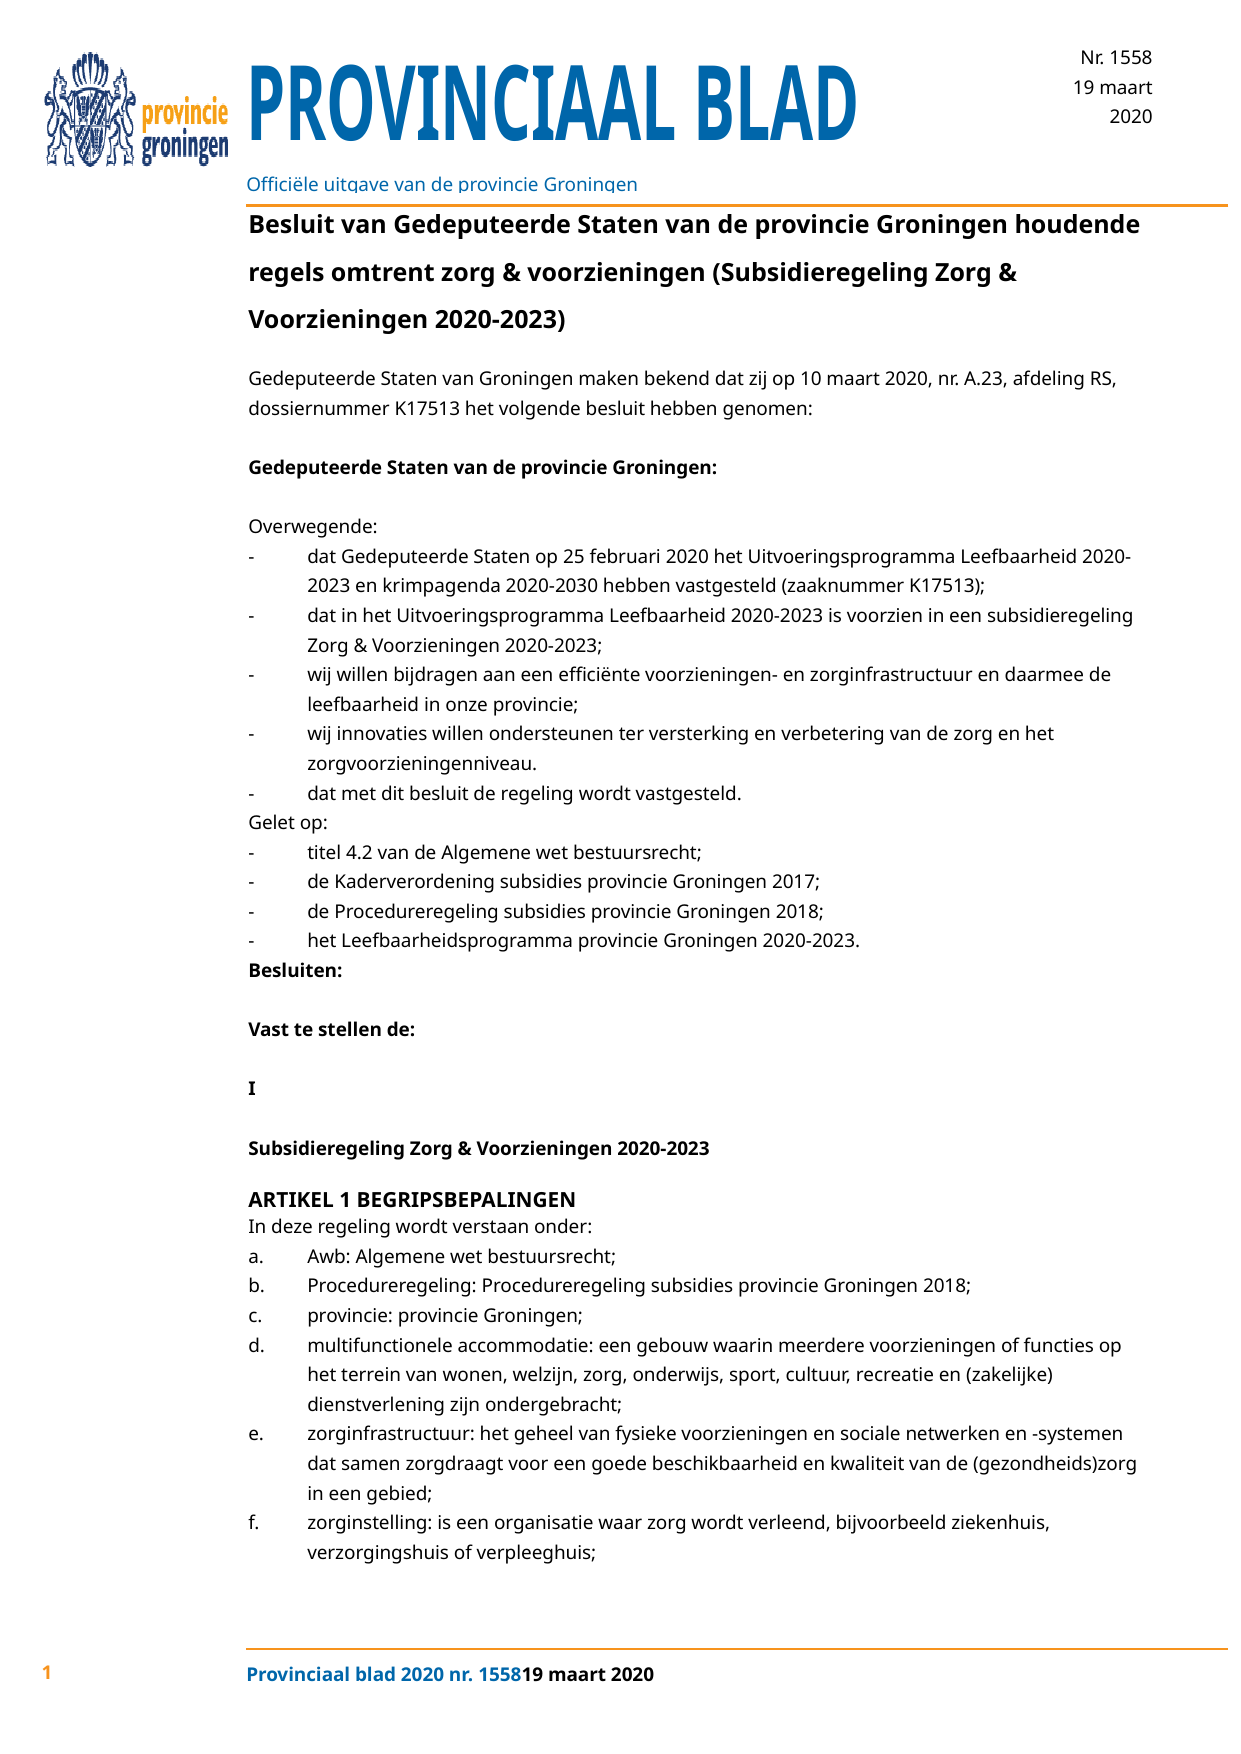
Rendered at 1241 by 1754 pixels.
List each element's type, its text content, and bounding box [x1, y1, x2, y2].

list de Procedureregeling subsidies provincie Groningen 2018; [248, 898, 1152, 924]
text Gedeputeerde Staten van de provincie Groningen: [248, 454, 1152, 480]
text Gelet op: [248, 809, 1152, 835]
list zorginfrastructuur: het geheel van fysieke voorzieningen en sociale netwerken en -systemen dat samen zorgdraagt voor een goede beschikbaarheid en kwaliteit van de (gezondheids)zorg in een gebied; [248, 1421, 1152, 1506]
list zorginstelling: is een organisatie waar zorg wordt verleend, bijvoorbeeld ziekenhuis, verzorgingshuis of verpleeghuis; [248, 1509, 1152, 1565]
text I [248, 1076, 1152, 1101]
list dat in het Uitvoeringsprogramma Leefbaarheid 2020-2023 is voorzien in een subsidieregeling Zorg & Voorzieningen 2020-2023; [248, 602, 1152, 657]
text Subsidieregeling Zorg & Voorzieningen 2020-2023 [248, 1135, 1152, 1160]
text Besluiten: [248, 957, 1152, 983]
text ARTIKEL 1 BEGRIPSBEPALINGEN [248, 1185, 1152, 1213]
list dat Gedeputeerde Staten op 25 februari 2020 het Uitvoeringsprogramma Leefbaarheid 2020-2023 en krimpagenda 2020-2030 hebben vastgesteld (zaaknummer K17513); [248, 543, 1152, 598]
text In deze regeling wordt verstaan onder: [248, 1213, 1152, 1239]
text Overwegende: [248, 513, 1152, 539]
list wij willen bijdragen aan een efficiënte voorzieningen- en zorginfrastructuur en daarmee de leefbaarheid in onze provincie; [248, 661, 1152, 717]
list provincie: provincie Groningen; [248, 1302, 1152, 1328]
list wij innovaties willen ondersteunen ter versterking en verbetering van de zorg en het zorgvoorzieningenniveau. [248, 721, 1152, 776]
list titel 4.2 van de Algemene wet bestuursrecht; [248, 839, 1152, 864]
list de Kaderverordening subsidies provincie Groningen 2017; [248, 868, 1152, 894]
text Gedeputeerde Staten van Groningen maken bekend dat zij op 10 maart 2020, nr. A.23, afdeling RS, dossiernummer K17513 het volgende besluit hebben genomen: [248, 366, 1152, 421]
list multifunctionele accommodatie: een gebouw waarin meerdere voorzieningen of functies op het terrein van wonen, welzijn, zorg, onderwijs, sport, cultuur, recreatie en (zakelijke) dienstverlening zijn ondergebracht; [248, 1332, 1152, 1417]
list Awb: Algemene wet bestuursrecht; [248, 1243, 1152, 1269]
text Besluit van Gedeputeerde Staten van de provincie Groningen houdende regels omtrent zorg & voorzieningen (Subsidieregeling Zorg & Voorzieningen 2020-2023) [248, 207, 1152, 336]
list dat met dit besluit de regeling wordt vastgesteld. [248, 780, 1152, 805]
picture [41, 47, 231, 172]
list Procedureregeling: Procedureregeling subsidies provincie Groningen 2018; [248, 1273, 1152, 1298]
list het Leefbaarheidsprogramma provincie Groningen 2020-2023. [248, 928, 1152, 953]
text Vast te stellen de: [248, 1016, 1152, 1042]
